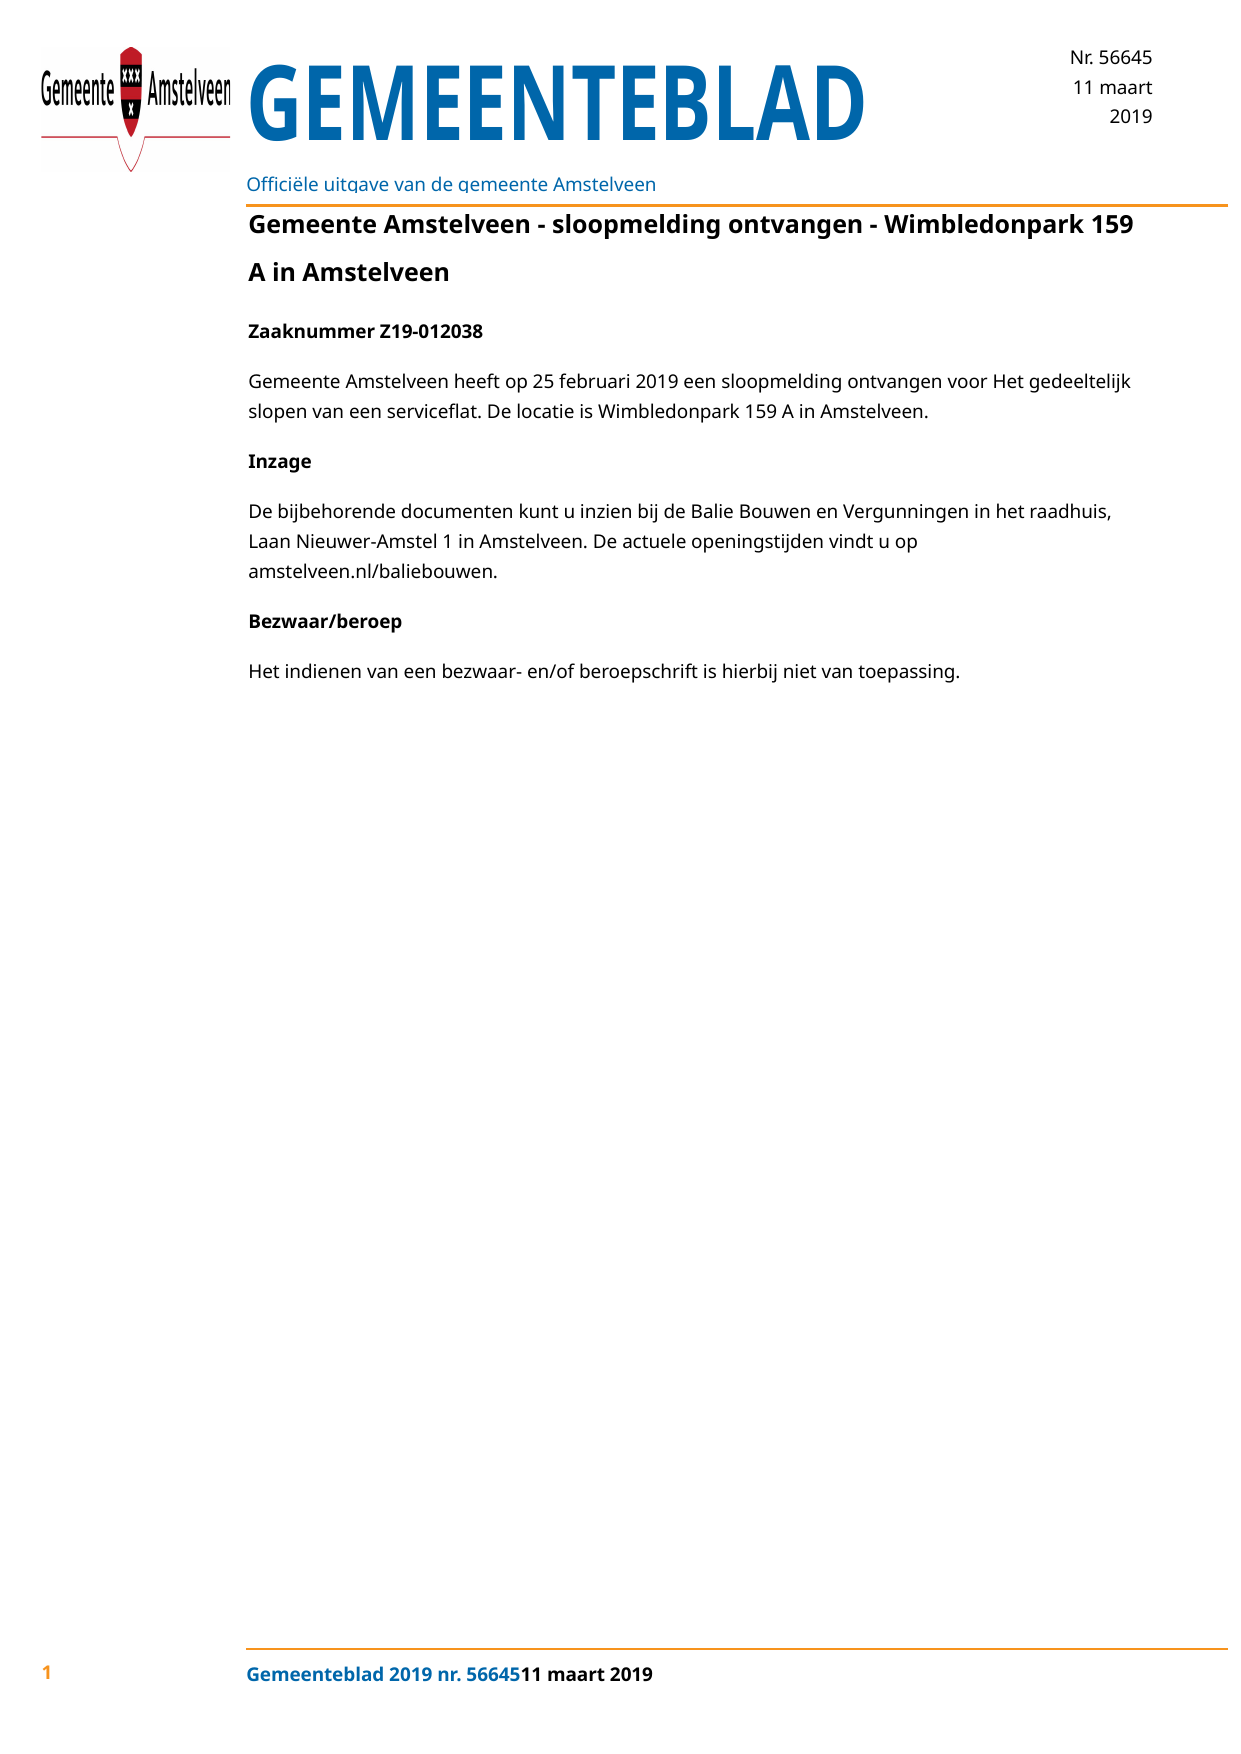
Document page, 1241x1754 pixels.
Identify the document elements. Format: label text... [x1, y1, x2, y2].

picture [41, 47, 231, 172]
text Bezwaar/beroep [248, 608, 1152, 634]
text Het indienen van een bezwaar- en/of beroepschrift is hierbij niet van toepassing. [248, 659, 1152, 684]
text Gemeente Amstelveen - sloopmelding ontvangen - Wimbledonpark 159 A in Amstelveen [248, 207, 1152, 288]
text De bijbehorende documenten kunt u inzien bij de Balie Bouwen en Vergunningen in het raadhuis, Laan Nieuwer-Amstel 1 in Amstelveen. De actuele openingstijden vindt u op amstelveen.nl/baliebouwen. [248, 499, 1152, 584]
text Inzage [248, 448, 1152, 474]
text Gemeente Amstelveen heeft op 25 februari 2019 een sloopmelding ontvangen voor Het gedeeltelijk slopen van een serviceflat. De locatie is Wimbledonpark 159 A in Amstelveen. [248, 368, 1152, 424]
text Zaaknummer Z19-012038 [248, 318, 1152, 344]
